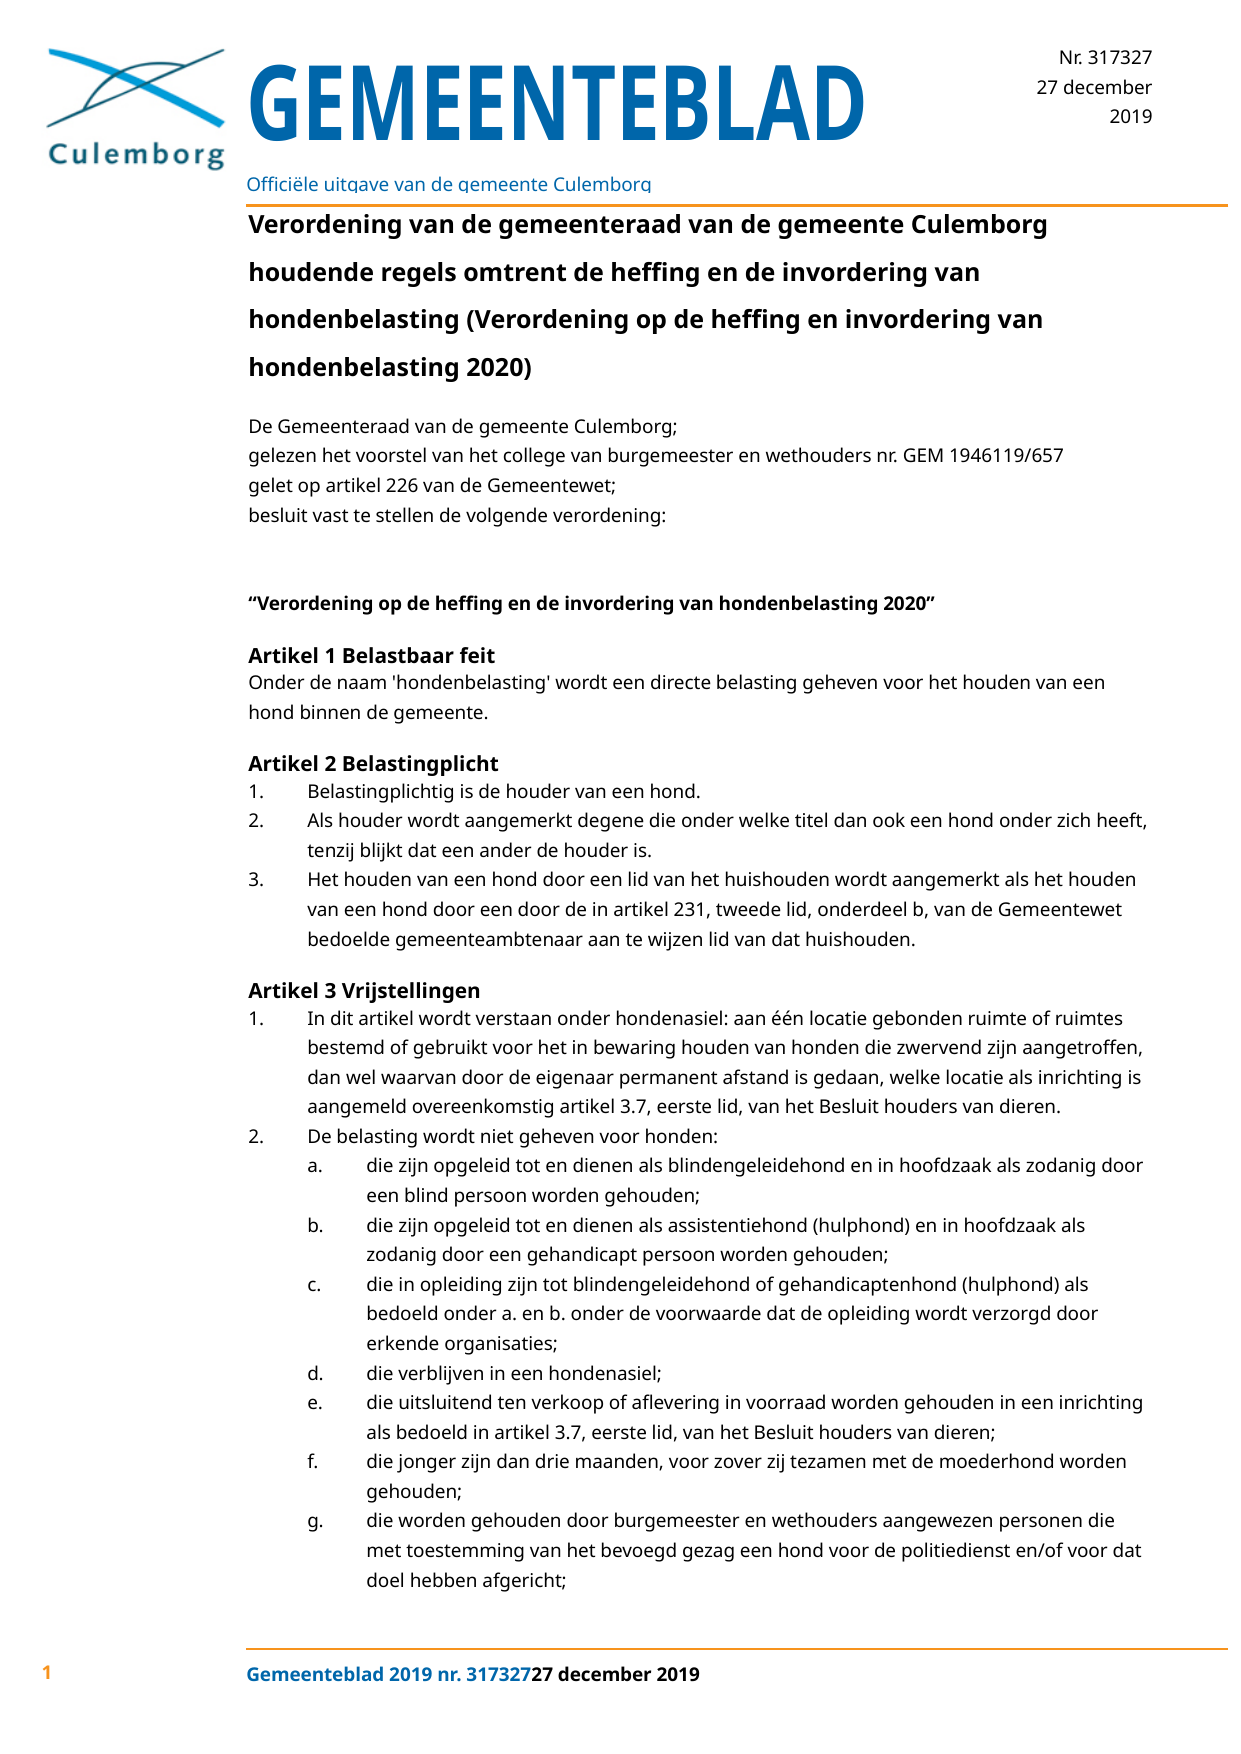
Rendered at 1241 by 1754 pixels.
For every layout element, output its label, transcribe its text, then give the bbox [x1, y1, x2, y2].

text “Verordening op de heffing en de invordering van hondenbelasting 2020” [248, 591, 1152, 616]
text De Gemeenteraad van de gemeente Culemborg; [248, 413, 1152, 439]
text Onder de naam 'hondenbelasting' wordt een directe belasting geheven voor het houden van een hond binnen de gemeente. [248, 669, 1152, 725]
text Artikel 2 Belastingplicht [248, 749, 1152, 778]
list die worden gehouden door burgemeester en wethouders aangewezen personen die met toestemming van het bevoegd gezag een hond voor de politiedienst en/of voor dat doel hebben afgericht; [307, 1508, 1152, 1592]
text Artikel 1 Belastbaar feit [248, 641, 1152, 669]
list In dit artikel wordt verstaan onder hondenasiel: aan één locatie gebonden ruimte of ruimtes bestemd of gebruikt voor het in bewaring houden van honden die zwervend zijn aangetroffen, dan wel waarvan door de eigenaar permanent afstand is gedaan, welke locatie als inrichting is aangemeld overeenkomstig artikel 3.7, eerste lid, van het Besluit houders van dieren. [248, 1005, 1152, 1119]
list Het houden van een hond door een lid van het huishouden wordt aangemerkt als het houden van een hond door een door de in artikel 231, tweede lid, onderdeel b, van de Gemeentewet bedoelde gemeenteambtenaar aan te wijzen lid van dat huishouden. [248, 867, 1152, 952]
list die uitsluitend ten verkoop of aflevering in voorraad worden gehouden in een inrichting als bedoeld in artikel 3.7, eerste lid, van het Besluit houders van dieren; [307, 1389, 1152, 1444]
list De belasting wordt niet geheven voor honden: [248, 1123, 1152, 1149]
list die jonger zijn dan drie maanden, voor zover zij tezamen met de moederhond worden gehouden; [307, 1448, 1152, 1504]
list die in opleiding zijn tot blindengeleidehond of gehandicaptenhond (hulphond) als bedoeld onder a. en b. onder de voorwaarde dat de opleiding wordt verzorgd door erkende organisaties; [307, 1271, 1152, 1356]
list die zijn opgeleid tot en dienen als blindengeleidehond en in hoofdzaak als zodanig door een blind persoon worden gehouden; [307, 1153, 1152, 1208]
list Belastingplichtig is de houder van een hond. [248, 778, 1152, 804]
picture [41, 47, 231, 172]
list die verblijven in een hondenasiel; [307, 1360, 1152, 1385]
list Als houder wordt aangemerkt degene die onder welke titel dan ook een hond onder zich heeft, tenzij blijkt dat een ander de houder is. [248, 807, 1152, 863]
text besluit vast te stellen de volgende verordening: [248, 502, 1152, 528]
text gelezen het voorstel van het college van burgemeester en wethouders nr. GEM 1946119/657 [248, 443, 1152, 468]
text Artikel 3 Vrijstellingen [248, 976, 1152, 1005]
text Verordening van de gemeenteraad van de gemeente Culemborg houdende regels omtrent de heffing en de invordering van hondenbelasting (Verordening op de heffing en invordering van hondenbelasting 2020) [248, 207, 1152, 384]
text gelet op artikel 226 van de Gemeentewet; [248, 472, 1152, 498]
list die zijn opgeleid tot en dienen als assistentiehond (hulphond) en in hoofdzaak als zodanig door een gehandicapt persoon worden gehouden; [307, 1212, 1152, 1267]
